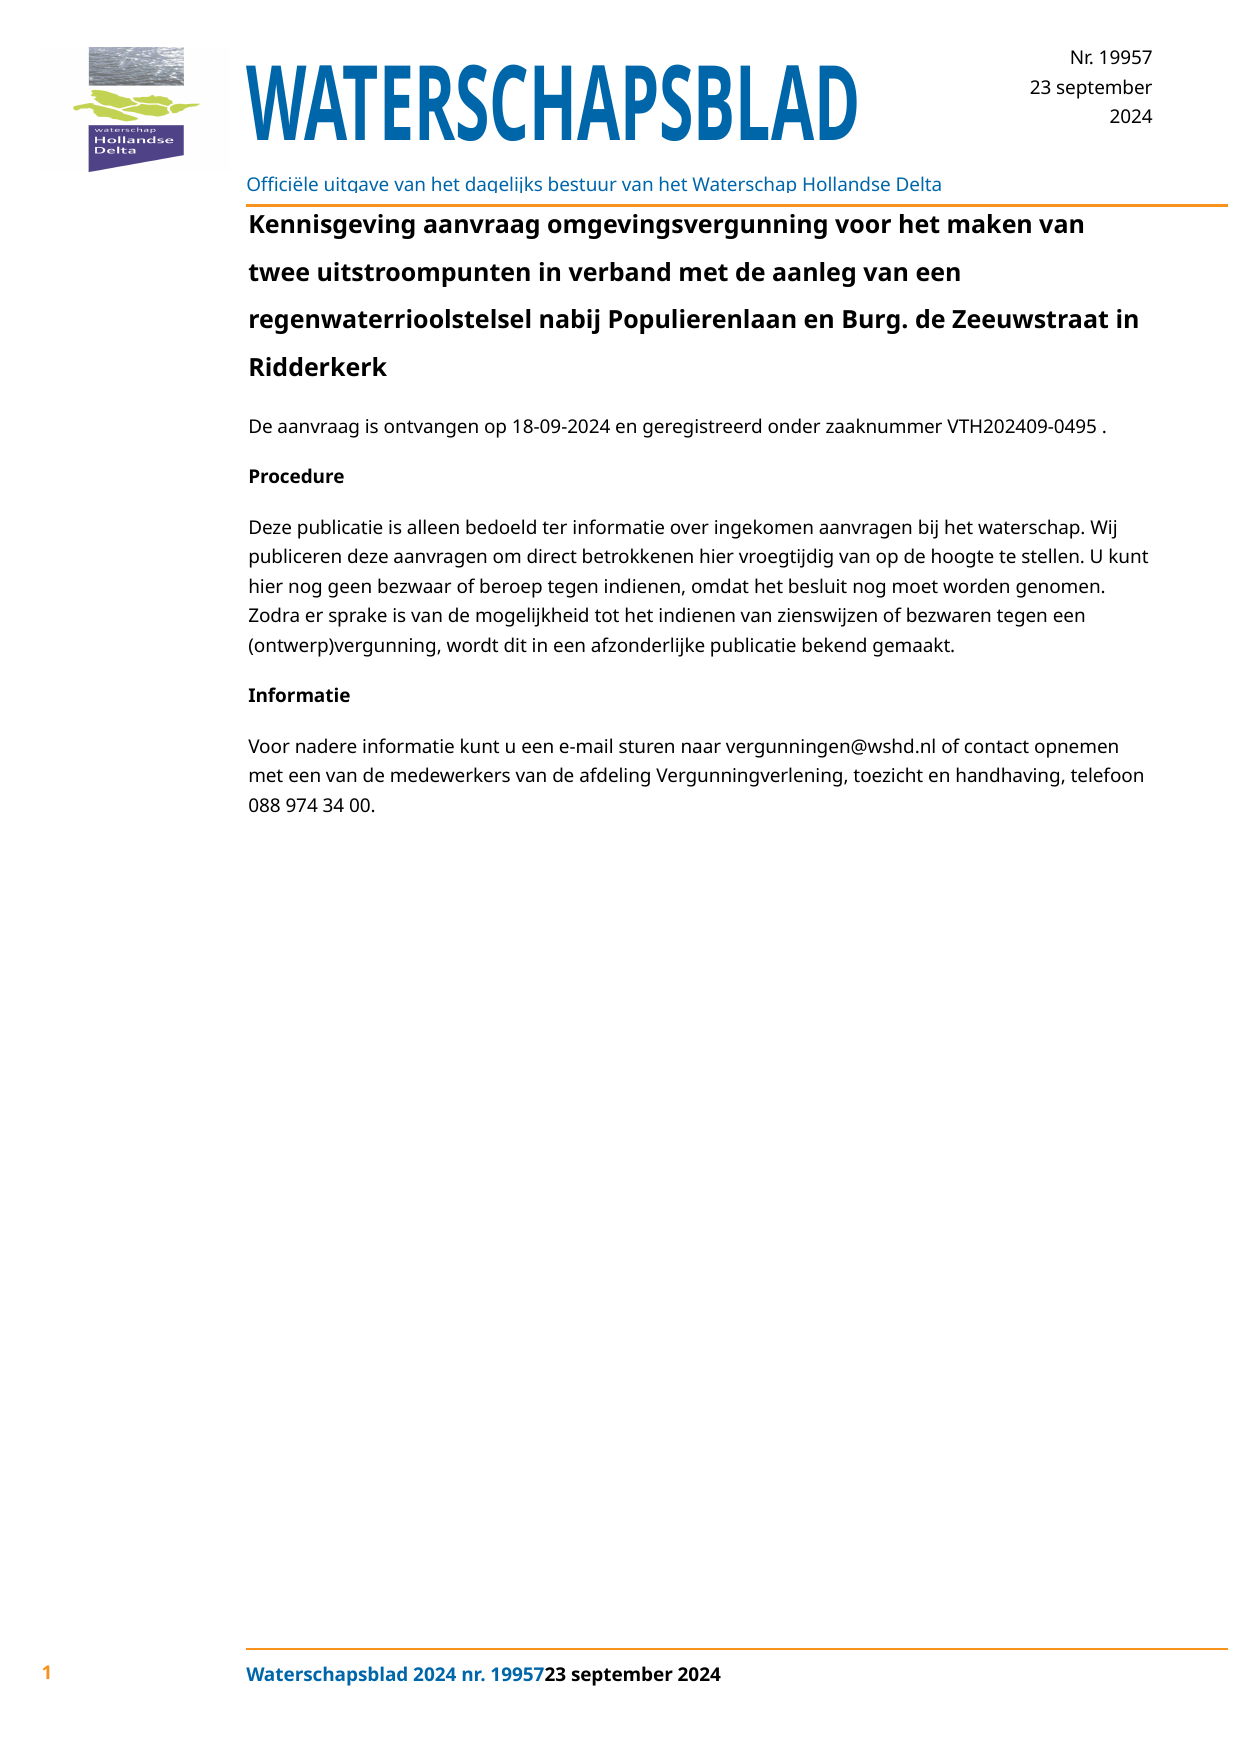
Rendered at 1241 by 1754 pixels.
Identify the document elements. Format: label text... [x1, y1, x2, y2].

text Informatie [248, 683, 1152, 708]
text Procedure [248, 463, 1152, 489]
text Voor nadere informatie kunt u een e-mail sturen naar vergunningen@wshd.nl of contact opnemen met een van de medewerkers van de afdeling Vergunningverlening, toezicht en handhaving, telefoon 088 974 34 00. [248, 733, 1152, 818]
picture [41, 47, 231, 172]
text De aanvraag is ontvangen op 18-09-2024 en geregistreerd onder zaaknummer VTH202409-0495 . [248, 413, 1152, 439]
text Deze publicatie is alleen bedoeld ter informatie over ingekomen aanvragen bij het waterschap. Wij publiceren deze aanvragen om direct betrokkenen hier vroegtijdig van op de hoogte te stellen. U kunt hier nog geen bezwaar of beroep tegen indienen, omdat het besluit nog moet worden genomen. Zodra er sprake is van de mogelijkheid tot het indienen van zienswijzen of bezwaren tegen een (ontwerp)vergunning, wordt dit in een afzonderlijke publicatie bekend gemaakt. [248, 514, 1152, 658]
text Kennisgeving aanvraag omgevingsvergunning voor het maken van twee uitstroompunten in verband met de aanleg van een regenwaterrioolstelsel nabij Populierenlaan en Burg. de Zeeuwstraat in Ridderkerk [248, 207, 1152, 384]
